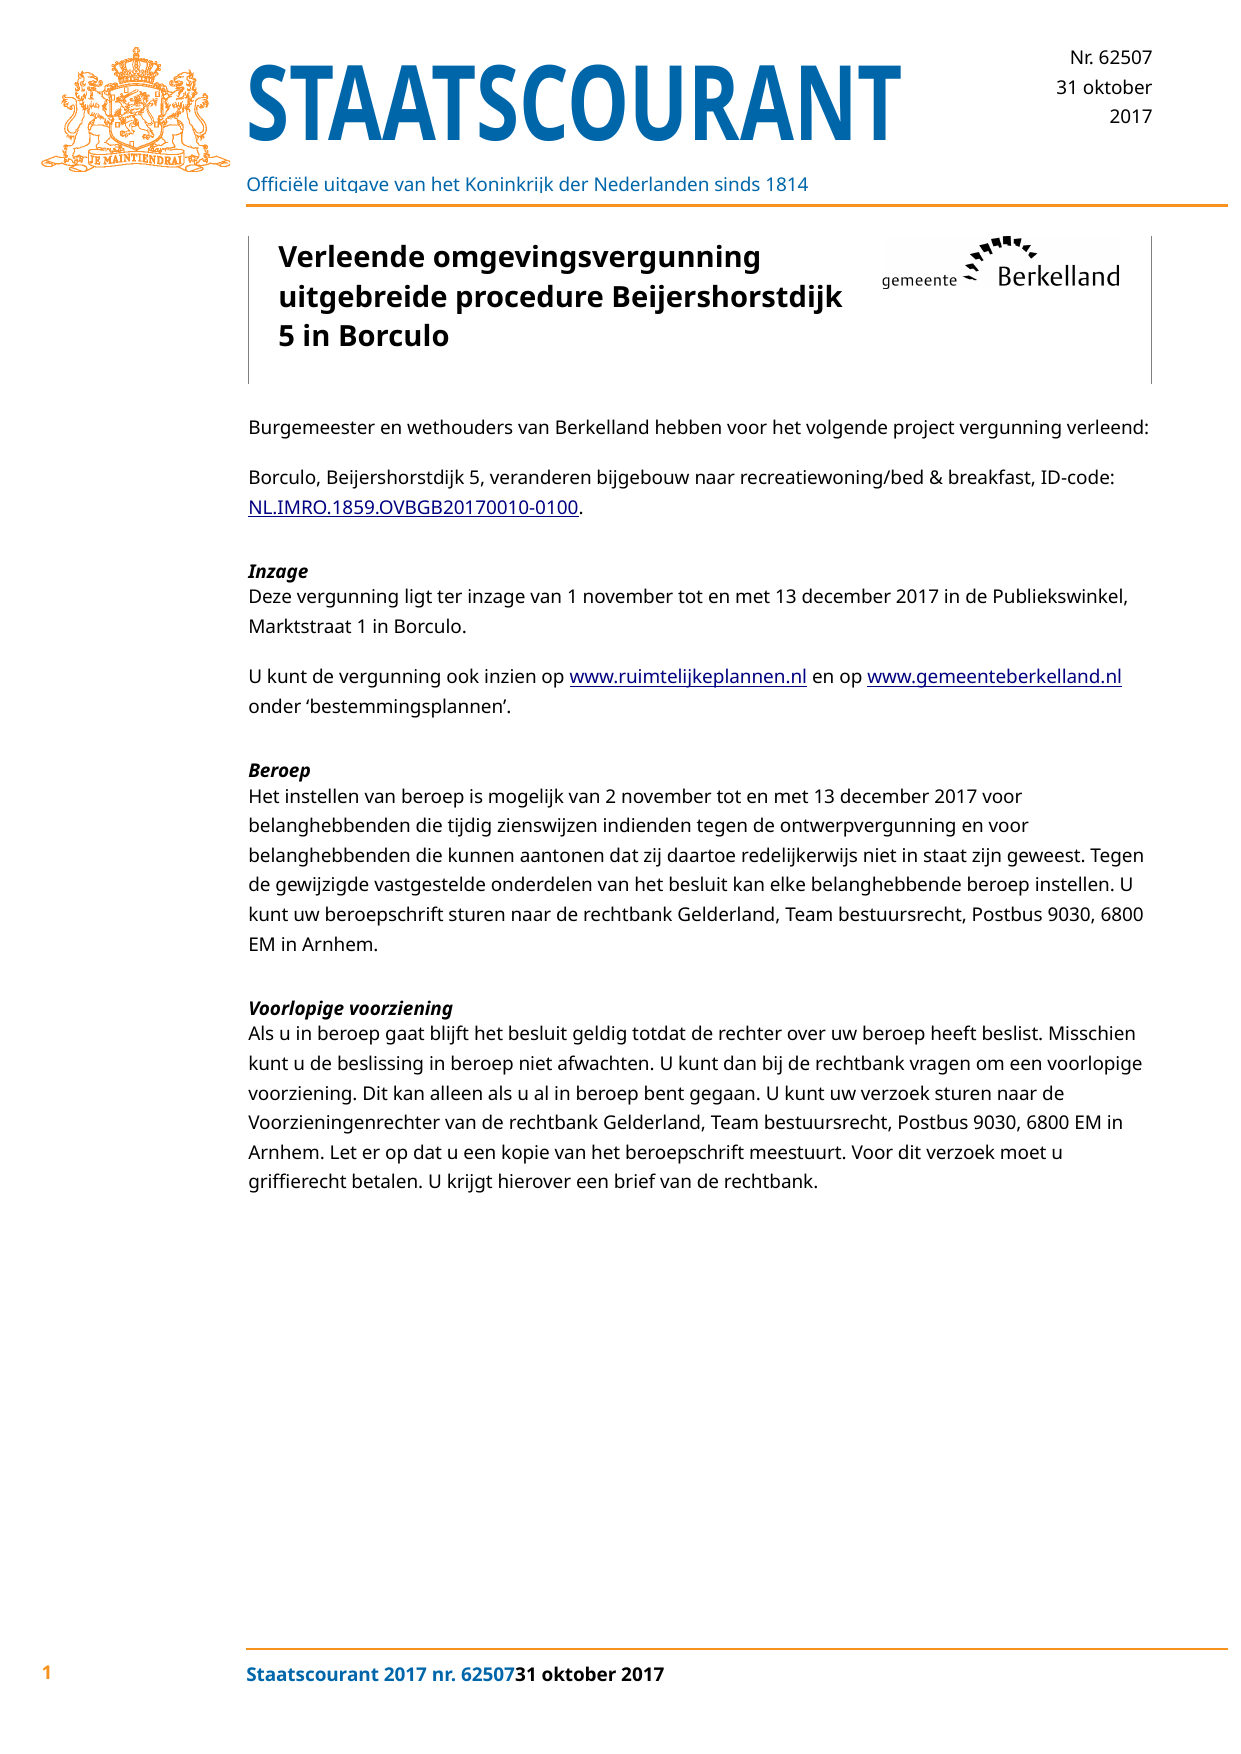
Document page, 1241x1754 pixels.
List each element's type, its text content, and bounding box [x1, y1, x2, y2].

picture [882, 236, 1119, 289]
table_header [850, 236, 1151, 384]
table_header Verleende omgevingsvergunning uitgebreide procedure Beijershorstdijk 5 in Borculo [249, 236, 850, 384]
text Het instellen van beroep is mogelijk van 2 november tot en met 13 december 2017 voor belanghebbenden die tijdig zienswijzen indienden tegen de ontwerpvergunning en voor belanghebbenden die kunnen aantonen dat zij daartoe redelijkerwijs niet in staat zijn geweest. Tegen de gewijzigde vastgestelde onderdelen van het besluit kan elke belanghebbende beroep instellen. U kunt uw beroepschrift sturen naar de rechtbank Gelderland, Team bestuursrecht, Postbus 9030, 6800 EM in Arnhem. [248, 783, 1152, 957]
picture [41, 47, 231, 172]
text Voorlopige voorziening [248, 995, 1152, 1021]
text Borculo, Beijershorstdijk 5, veranderen bijgebouw naar recreatiewoning/bed & breakfast, ID-code: NL.IMRO.1859.OVBGB20170010-0100. [248, 464, 1152, 520]
text Beroep [248, 757, 1152, 783]
text Deze vergunning ligt ter inzage van 1 november tot en met 13 december 2017 in de Publiekswinkel, Marktstraat 1 in Borculo. [248, 584, 1152, 639]
text Als u in beroep gaat blijft het besluit geldig totdat de rechter over uw beroep heeft beslist. Misschien kunt u de beslissing in beroep niet afwachten. U kunt dan bij de rechtbank vragen om een voorlopige voorziening. Dit kan alleen als u al in beroep bent gegaan. U kunt uw verzoek sturen naar de Voorzieningenrechter van de rechtbank Gelderland, Team bestuursrecht, Postbus 9030, 6800 EM in Arnhem. Let er op dat u een kopie van het beroepschrift meestuurt. Voor dit verzoek moet u griffierecht betalen. U krijgt hierover een brief van de rechtbank. [248, 1021, 1152, 1194]
text Inzage [248, 558, 1152, 584]
text U kunt de vergunning ook inzien op www.ruimtelijkeplannen.nl en op www.gemeenteberkelland.nl onder ‘bestemmingsplannen’. [248, 664, 1152, 719]
text Burgemeester en wethouders van Berkelland hebben voor het volgende project vergunning verleend: [248, 414, 1152, 440]
